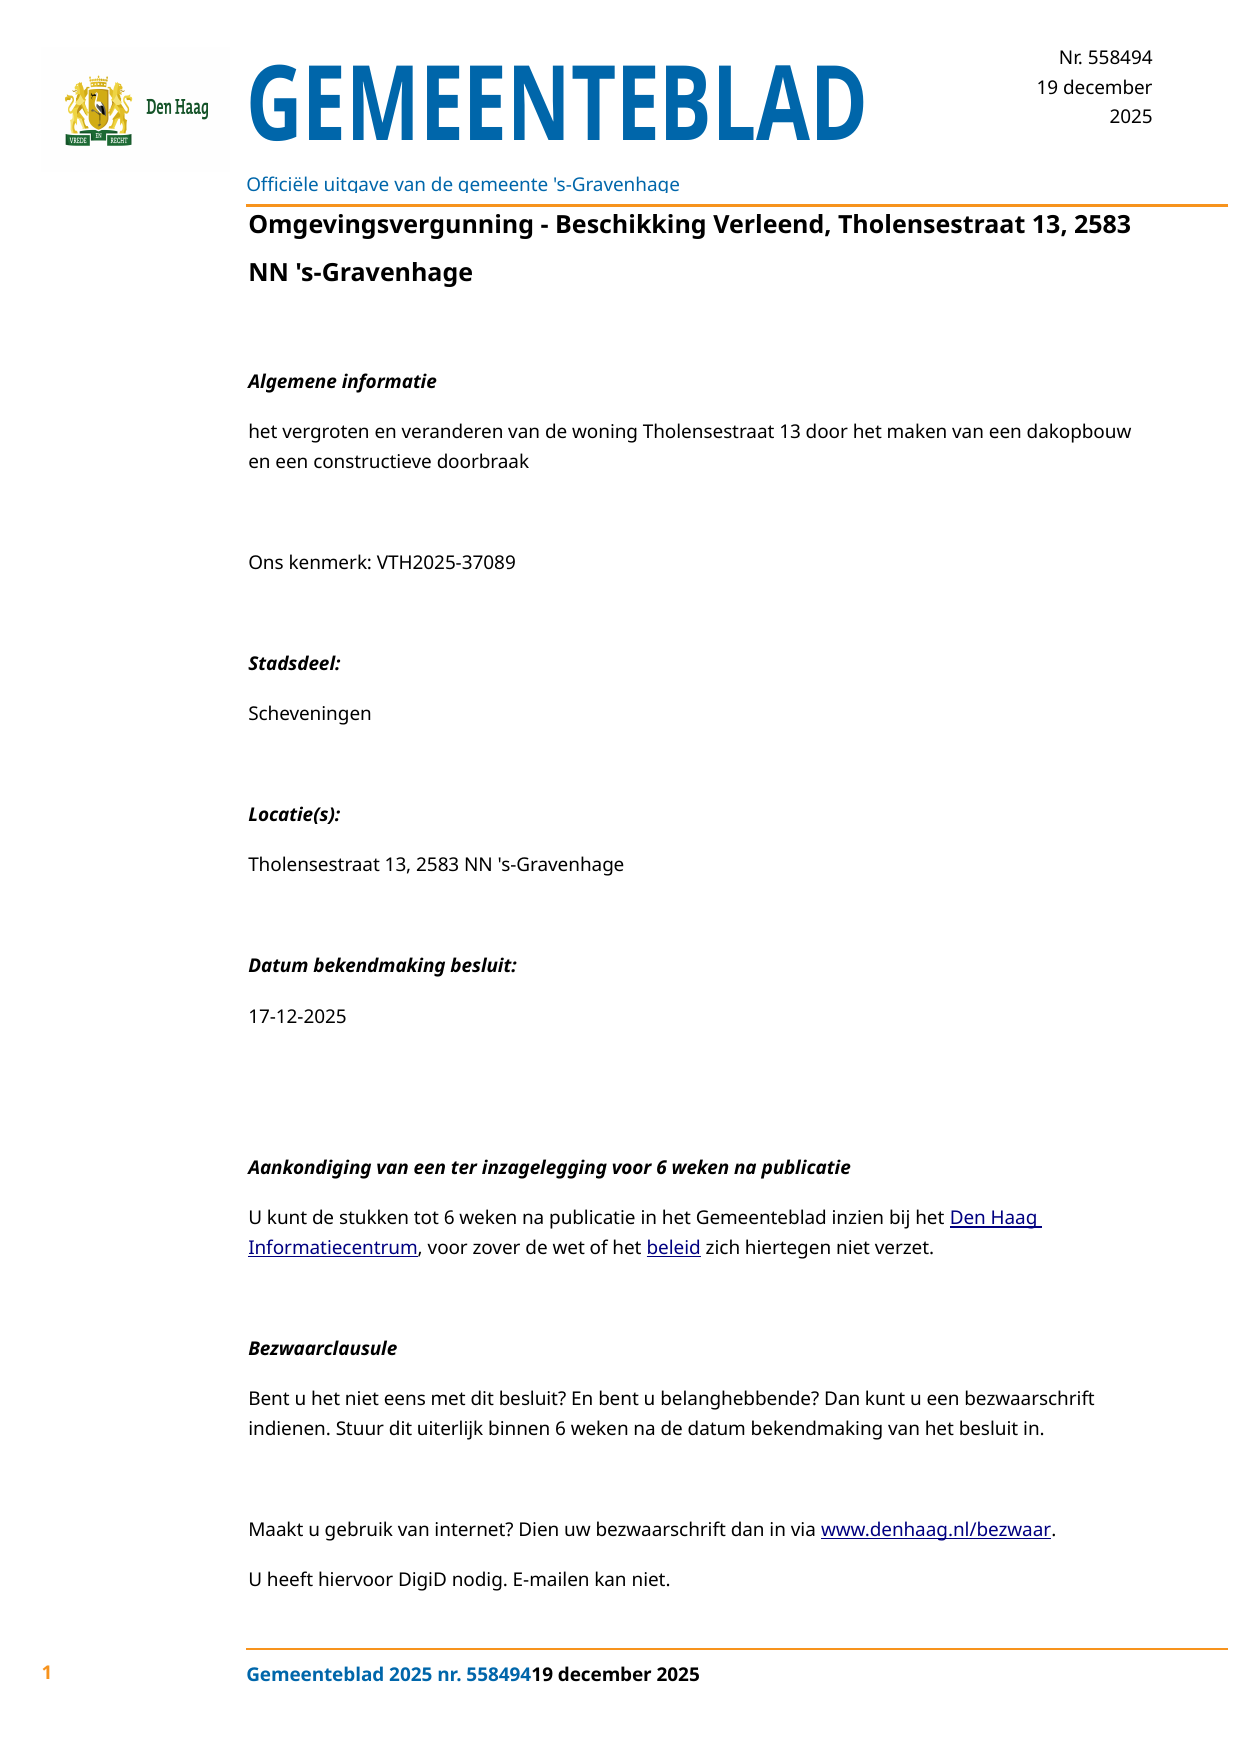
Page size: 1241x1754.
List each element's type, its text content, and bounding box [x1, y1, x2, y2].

text Tholensestraat 13, 2583 NN 's-Gravenhage [248, 852, 1152, 877]
text het vergroten en veranderen van de woning Tholensestraat 13 door het maken van een dakopbouw en een constructieve doorbraak [248, 419, 1152, 474]
text Locatie(s): [248, 801, 1152, 827]
text Ons kenmerk: VTH2025-37089 [248, 549, 1152, 575]
picture [41, 47, 231, 172]
text Omgevingsvergunning - Beschikking Verleend, Tholensestraat 13, 2583 NN 's-Gravenhage [248, 207, 1152, 288]
text Datum bekendmaking besluit: [248, 952, 1152, 978]
text Algemene informatie [248, 368, 1152, 394]
text U kunt de stukken tot 6 weken na publicatie in het Gemeenteblad inzien bij het Den Haag Informatiecentrum, voor zover de wet of het beleid zich hiertegen niet verzet. [248, 1204, 1152, 1260]
text Maakt u gebruik van internet? Dien uw bezwaarschrift dan in via www.denhaag.nl/bezwaar. [248, 1516, 1152, 1542]
text Aankondiging van een ter inzagelegging voor 6 weken na publicatie [248, 1154, 1152, 1180]
text Stadsdeel: [248, 650, 1152, 676]
text Scheveningen [248, 700, 1152, 726]
text U heeft hiervoor DigiD nodig. E-mailen kan niet. [248, 1566, 1152, 1592]
text Bent u het niet eens met dit besluit? En bent u belanghebbende? Dan kunt u een bezwaarschrift indienen. Stuur dit uiterlijk binnen 6 weken na de datum bekendmaking van het besluit in. [248, 1385, 1152, 1441]
text Bezwaarclausule [248, 1335, 1152, 1361]
text 17-12-2025 [248, 1003, 1152, 1029]
